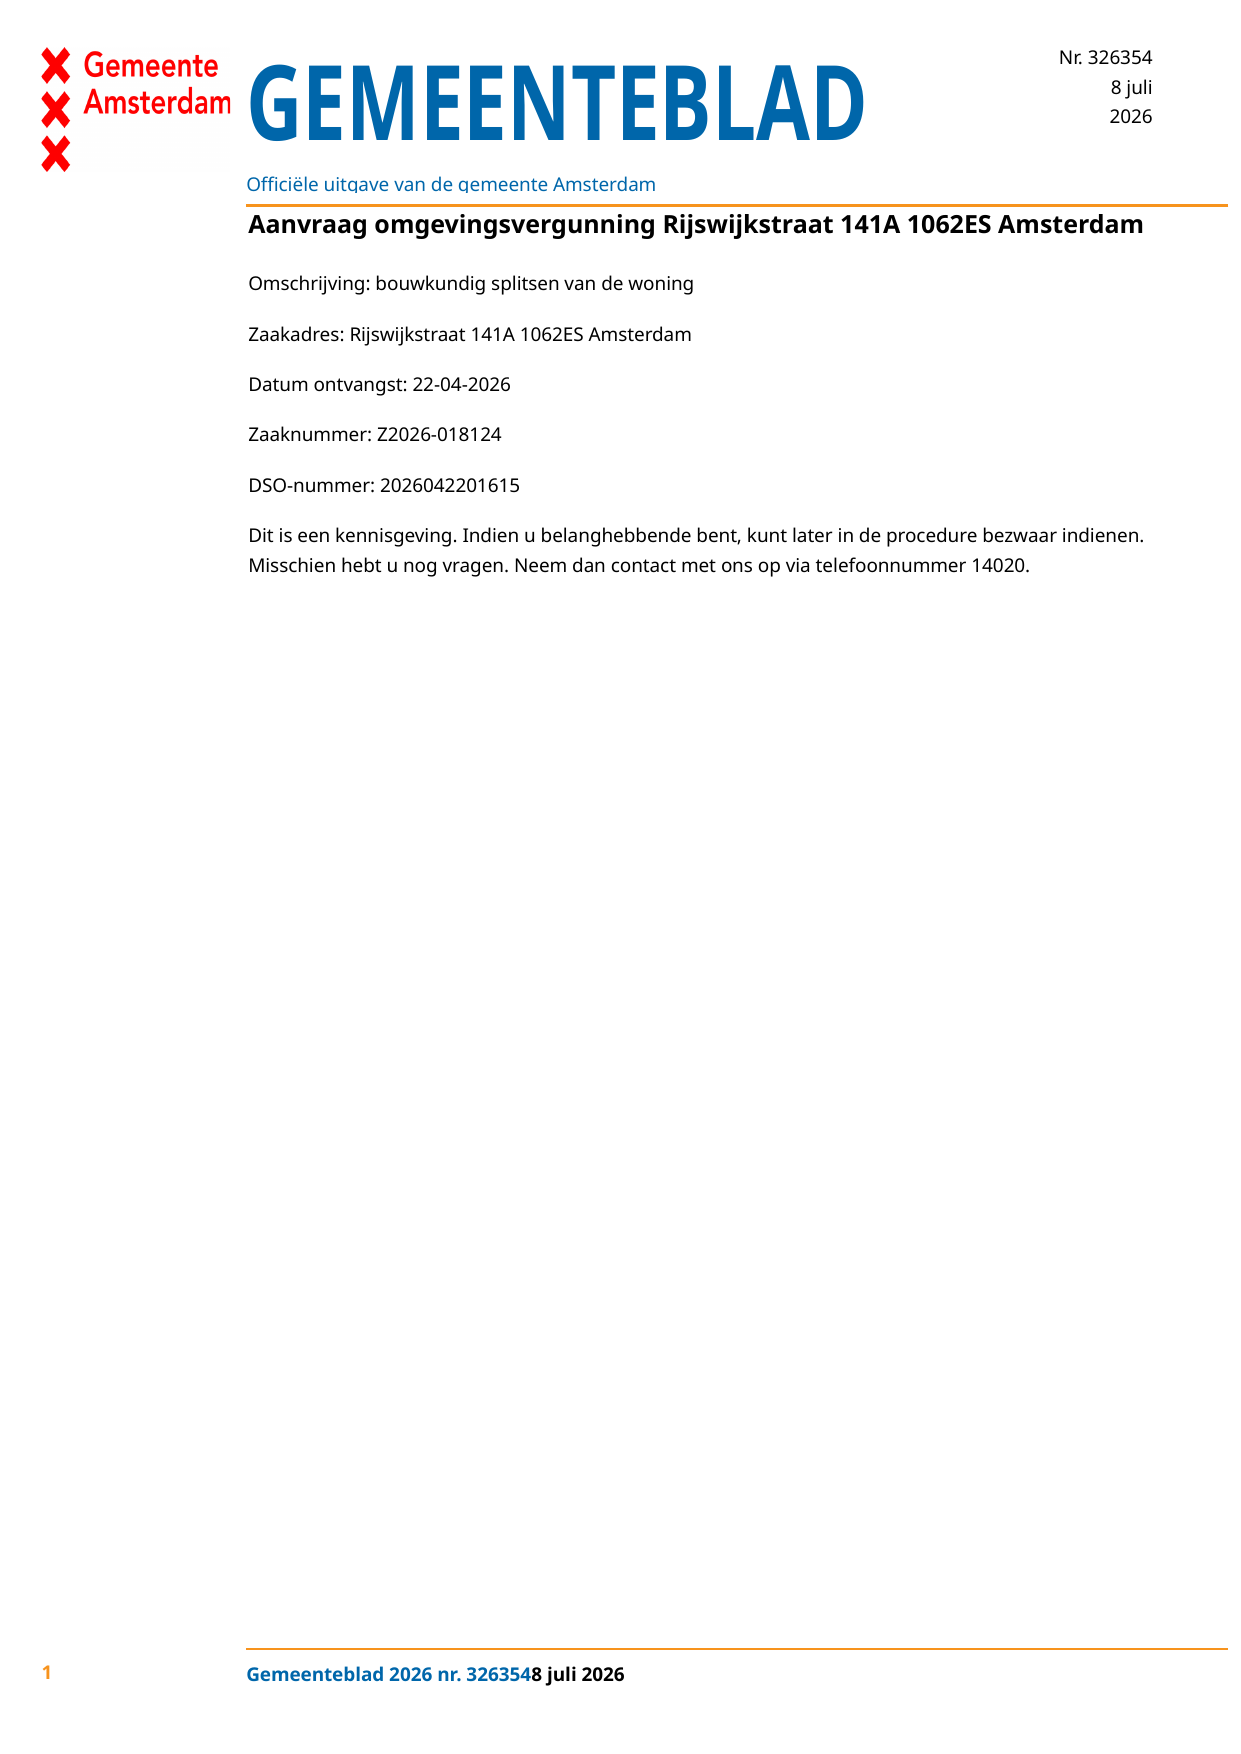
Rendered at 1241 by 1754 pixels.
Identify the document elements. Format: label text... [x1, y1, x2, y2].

text Dit is een kennisgeving. Indien u belanghebbende bent, kunt later in de procedure bezwaar indienen. Misschien hebt u nog vragen. Neem dan contact met ons op via telefoonnummer 14020. [248, 522, 1152, 578]
picture [41, 47, 231, 172]
text Zaakadres: Rijswijkstraat 141A 1062ES Amsterdam [248, 321, 1152, 346]
text Zaaknummer: Z2026-018124 [248, 422, 1152, 447]
text Omschrijving: bouwkundig splitsen van de woning [248, 270, 1152, 296]
text DSO-nummer: 2026042201615 [248, 472, 1152, 498]
text Aanvraag omgevingsvergunning Rijswijkstraat 141A 1062ES Amsterdam [248, 207, 1152, 241]
text Datum ontvangst: 22-04-2026 [248, 371, 1152, 397]
